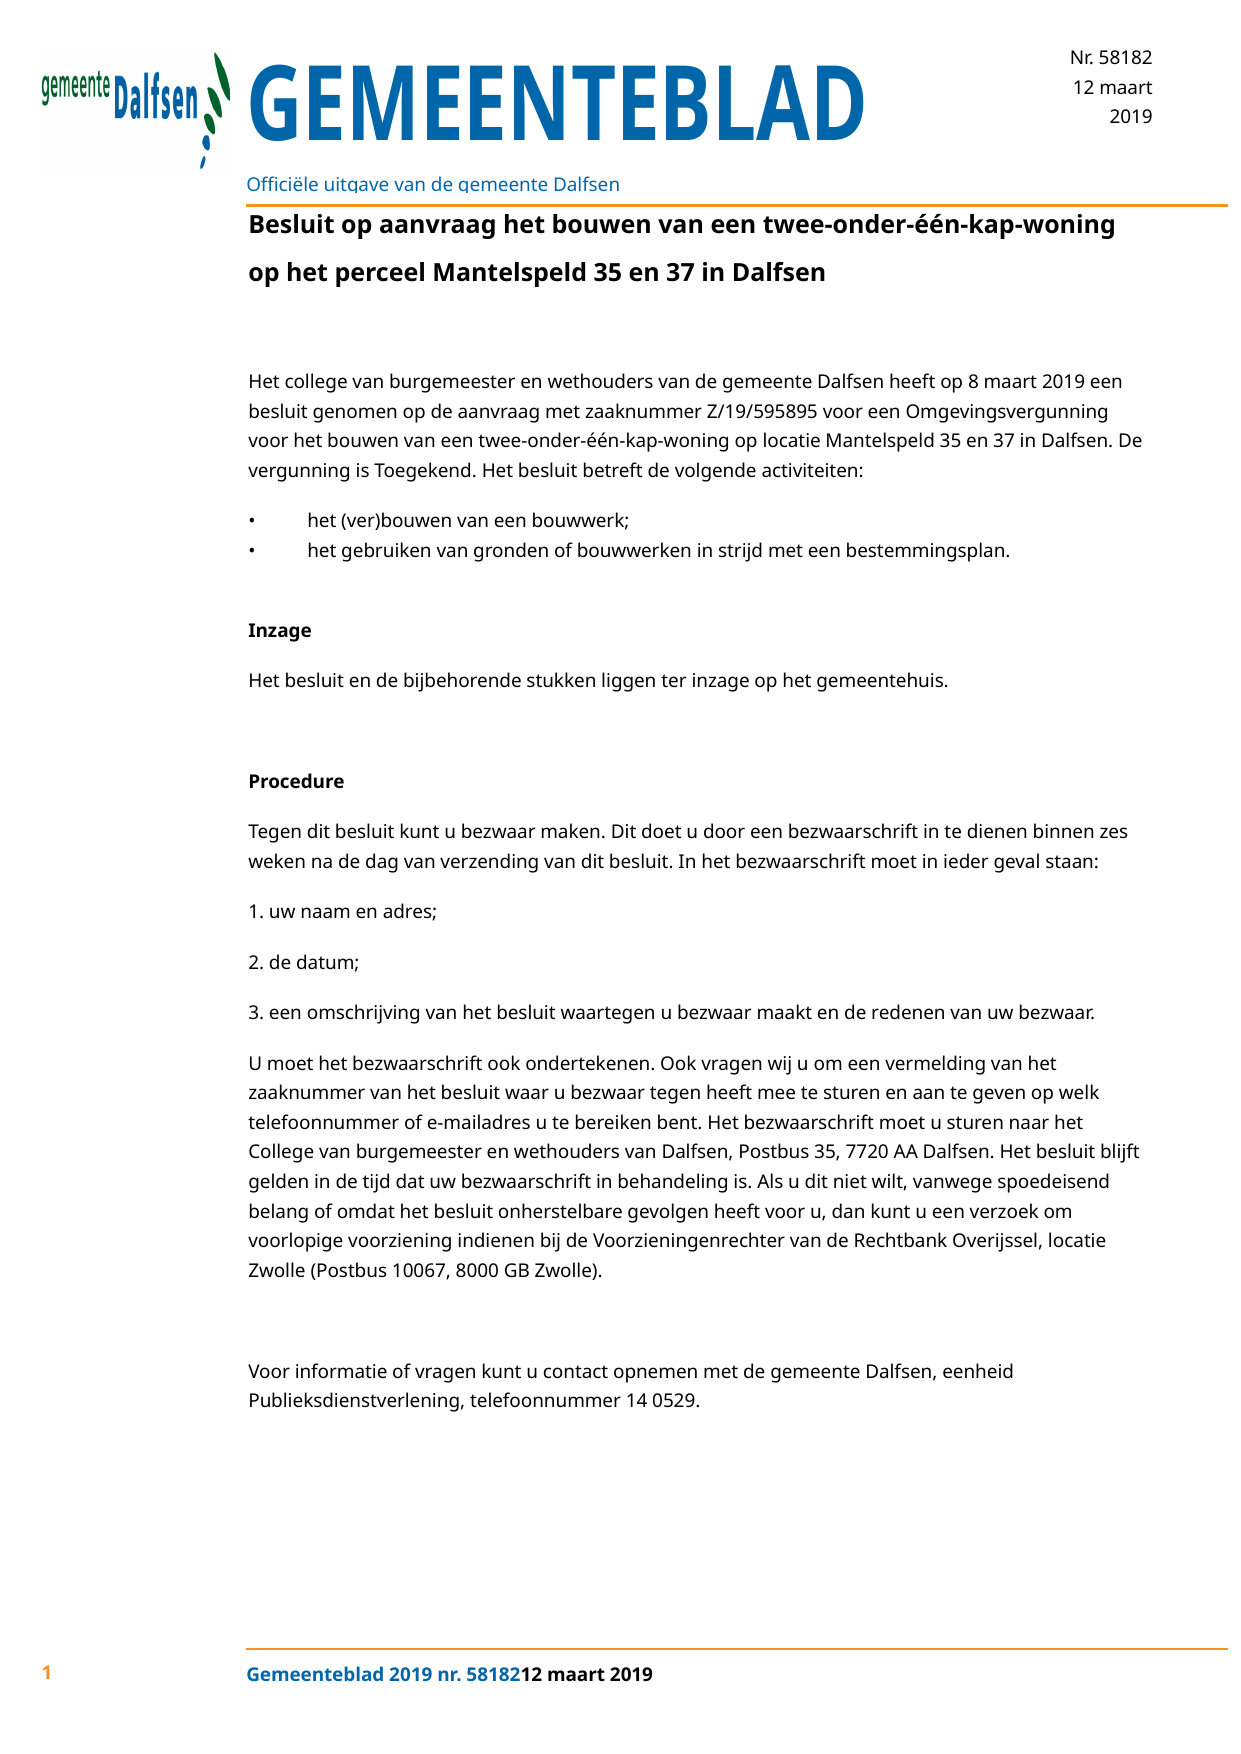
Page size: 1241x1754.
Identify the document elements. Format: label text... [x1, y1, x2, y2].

picture [41, 47, 231, 172]
text 3. een omschrijving van het besluit waartegen u bezwaar maakt en de redenen van uw bezwaar. [248, 999, 1152, 1025]
text U moet het bezwaarschrift ook ondertekenen. Ook vragen wij u om een vermelding van het zaaknummer van het besluit waar u bezwaar tegen heeft mee te sturen en aan te geven op welk telefoonnummer of e-mailadres u te bereiken bent. Het bezwaarschrift moet u sturen naar het College van burgemeester en wethouders van Dalfsen, Postbus 35, 7720 AA Dalfsen. Het besluit blijft gelden in de tijd dat uw bezwaarschrift in behandeling is. Als u dit niet wilt, vanwege spoedeisend belang of omdat het besluit onherstelbare gevolgen heeft voor u, dan kunt u een verzoek om voorlopige voorziening indienen bij de Voorzieningenrechter van de Rechtbank Overijssel, locatie Zwolle (Postbus 10067, 8000 GB Zwolle). [248, 1050, 1152, 1283]
text Inzage [248, 617, 1152, 643]
list het gebruiken van gronden of bouwwerken in strijd met een bestemmingsplan. [248, 537, 1152, 563]
text 2. de datum; [248, 949, 1152, 975]
text Voor informatie of vragen kunt u contact opnemen met de gemeente Dalfsen, eenheid Publieksdienstverlening, telefoonnummer 14 0529. [248, 1358, 1152, 1413]
text Het besluit en de bijbehorende stukken liggen ter inzage op het gemeentehuis. [248, 667, 1152, 693]
list het (ver)bouwen van een bouwwerk; [248, 507, 1152, 533]
text Het college van burgemeester en wethouders van de gemeente Dalfsen heeft op 8 maart 2019 een besluit genomen op de aanvraag met zaaknummer Z/19/595895 voor een Omgevingsvergunning voor het bouwen van een twee-onder-één-kap-woning op locatie Mantelspeld 35 en 37 in Dalfsen. De vergunning is Toegekend. Het besluit betreft de volgende activiteiten: [248, 368, 1152, 483]
text Besluit op aanvraag het bouwen van een twee-onder-één-kap-woning op het perceel Mantelspeld 35 en 37 in Dalfsen [248, 207, 1152, 288]
text 1. uw naam en adres; [248, 899, 1152, 924]
text Tegen dit besluit kunt u bezwaar maken. Dit doet u door een bezwaarschrift in te dienen binnen zes weken na de dag van verzending van dit besluit. In het bezwaarschrift moet in ieder geval staan: [248, 819, 1152, 874]
text Procedure [248, 768, 1152, 794]
